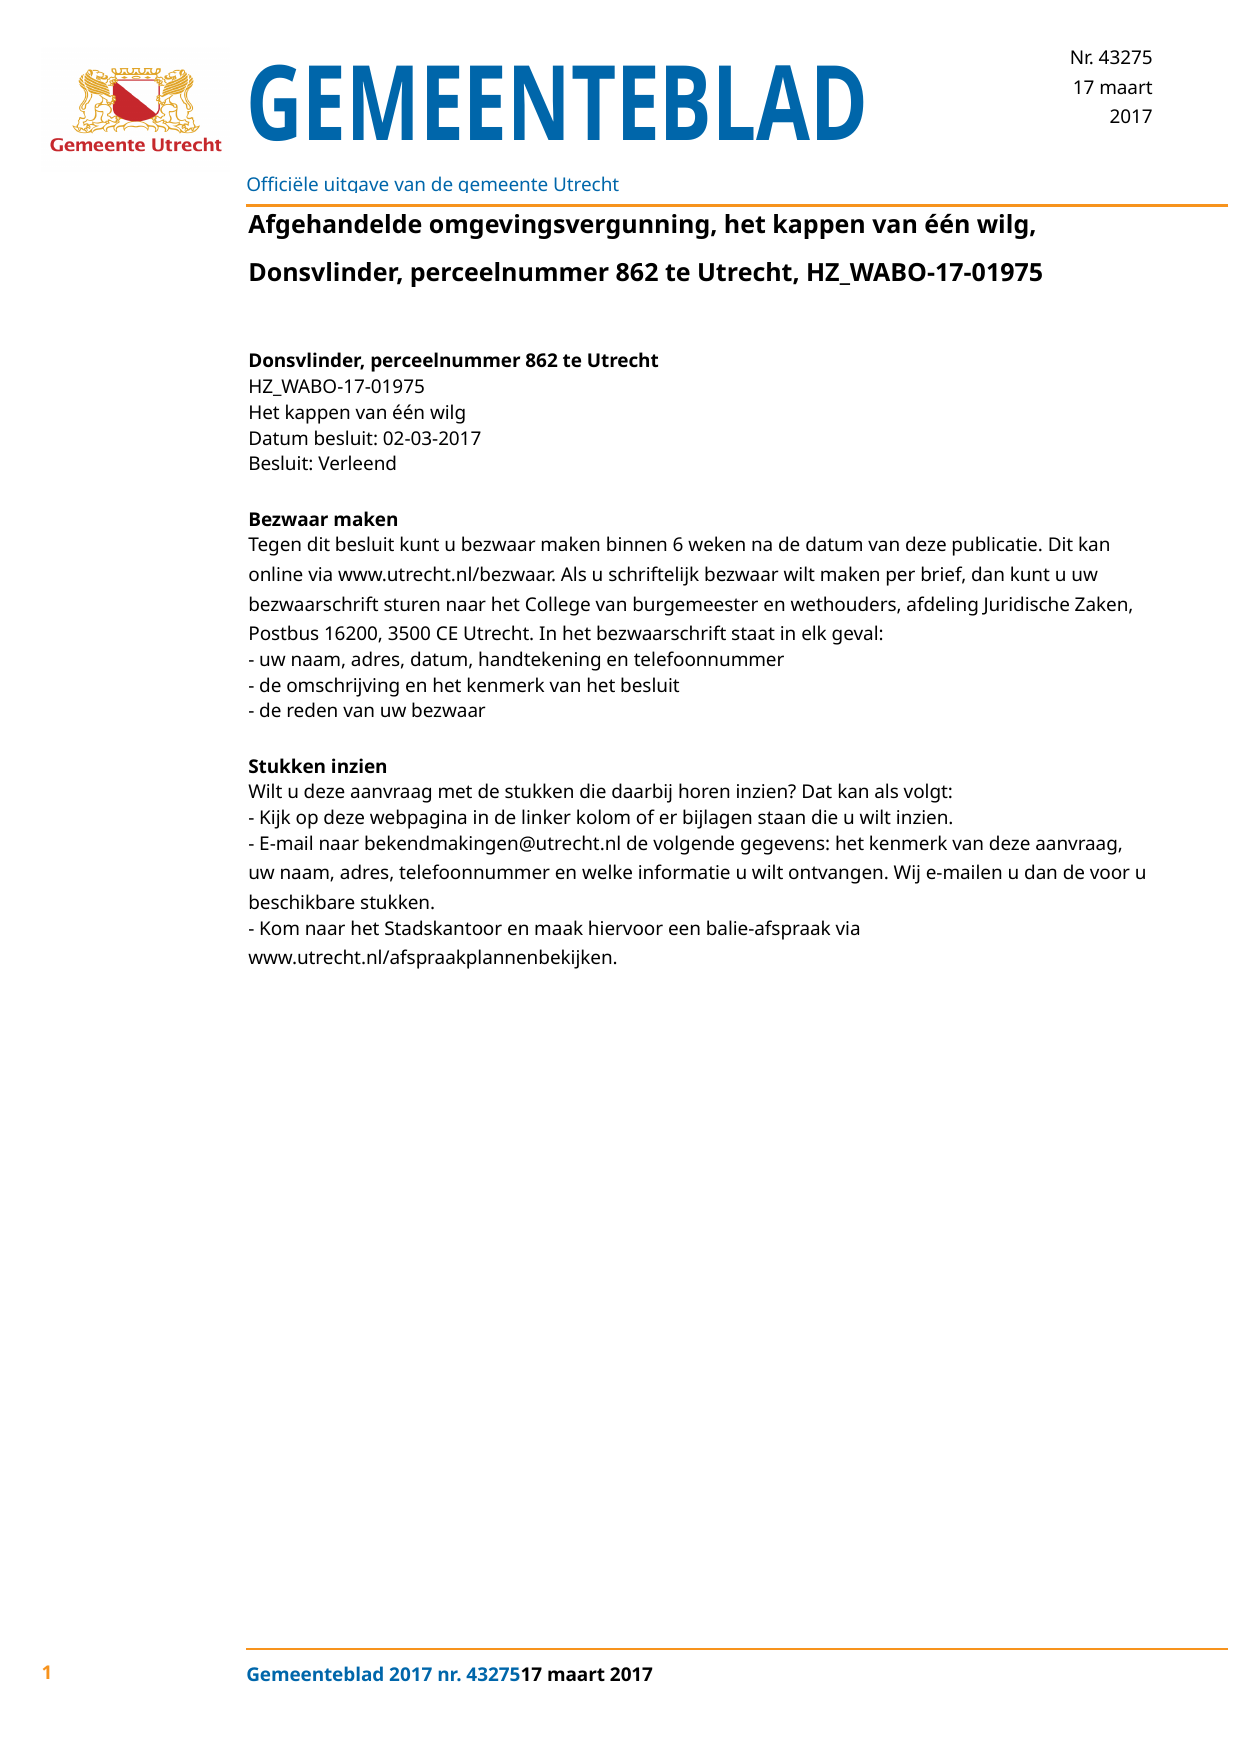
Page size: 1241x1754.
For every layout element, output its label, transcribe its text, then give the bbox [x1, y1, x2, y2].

table_cell - de omschrijving en het kenmerk van het besluit [248, 672, 1152, 697]
table_header Donsvlinder, perceelnummer 862 te Utrecht [248, 348, 1152, 373]
picture [41, 47, 231, 172]
table_cell Het kappen van één wilg [248, 399, 1152, 425]
text Afgehandelde omgevingsvergunning, het kappen van één wilg, Donsvlinder, perceelnummer 862 te Utrecht, HZ_WABO-17-01975 [248, 207, 1152, 288]
table_cell Bezwaar maken [248, 506, 1152, 532]
table_cell Datum besluit: 02-03-2017 [248, 425, 1152, 451]
table_cell Wilt u deze aanvraag met de stukken die daarbij horen inzien? Dat kan als volgt: [248, 779, 1152, 804]
table_cell - uw naam, adres, datum, handtekening en telefoonnummer [248, 646, 1152, 672]
table_cell - Kom naar het Stadskantoor en maak hiervoor een balie-afspraak via www.utrecht.nl/afspraakplannenbekijken. [248, 915, 1152, 970]
table_cell Tegen dit besluit kunt u bezwaar maken binnen 6 weken na de datum van deze publicatie. Dit kan online via www.utrecht.nl/bezwaar. Als u schriftelijk bezwaar wilt maken per brief, dan kunt u uw bezwaarschrift sturen naar het College van burgemeester en wethouders, afdeling Juridische Zaken, Postbus 16200, 3500 CE Utrecht. In het bezwaarschrift staat in elk geval: [248, 532, 1152, 646]
table_cell Stukken inzien [248, 753, 1152, 778]
table_cell Besluit: Verleend [248, 451, 1152, 506]
table_cell - de reden van uw bezwaar [248, 698, 1152, 753]
table_cell HZ_WABO-17-01975 [248, 373, 1152, 399]
table_cell - Kijk op deze webpagina in de linker kolom of er bijlagen staan die u wilt inzien. [248, 804, 1152, 830]
table_cell - E-mail naar bekendmakingen@utrecht.nl de volgende gegevens: het kenmerk van deze aanvraag, uw naam, adres, telefoonnummer en welke informatie u wilt ontvangen. Wij e-mailen u dan de voor u beschikbare stukken. [248, 830, 1152, 915]
